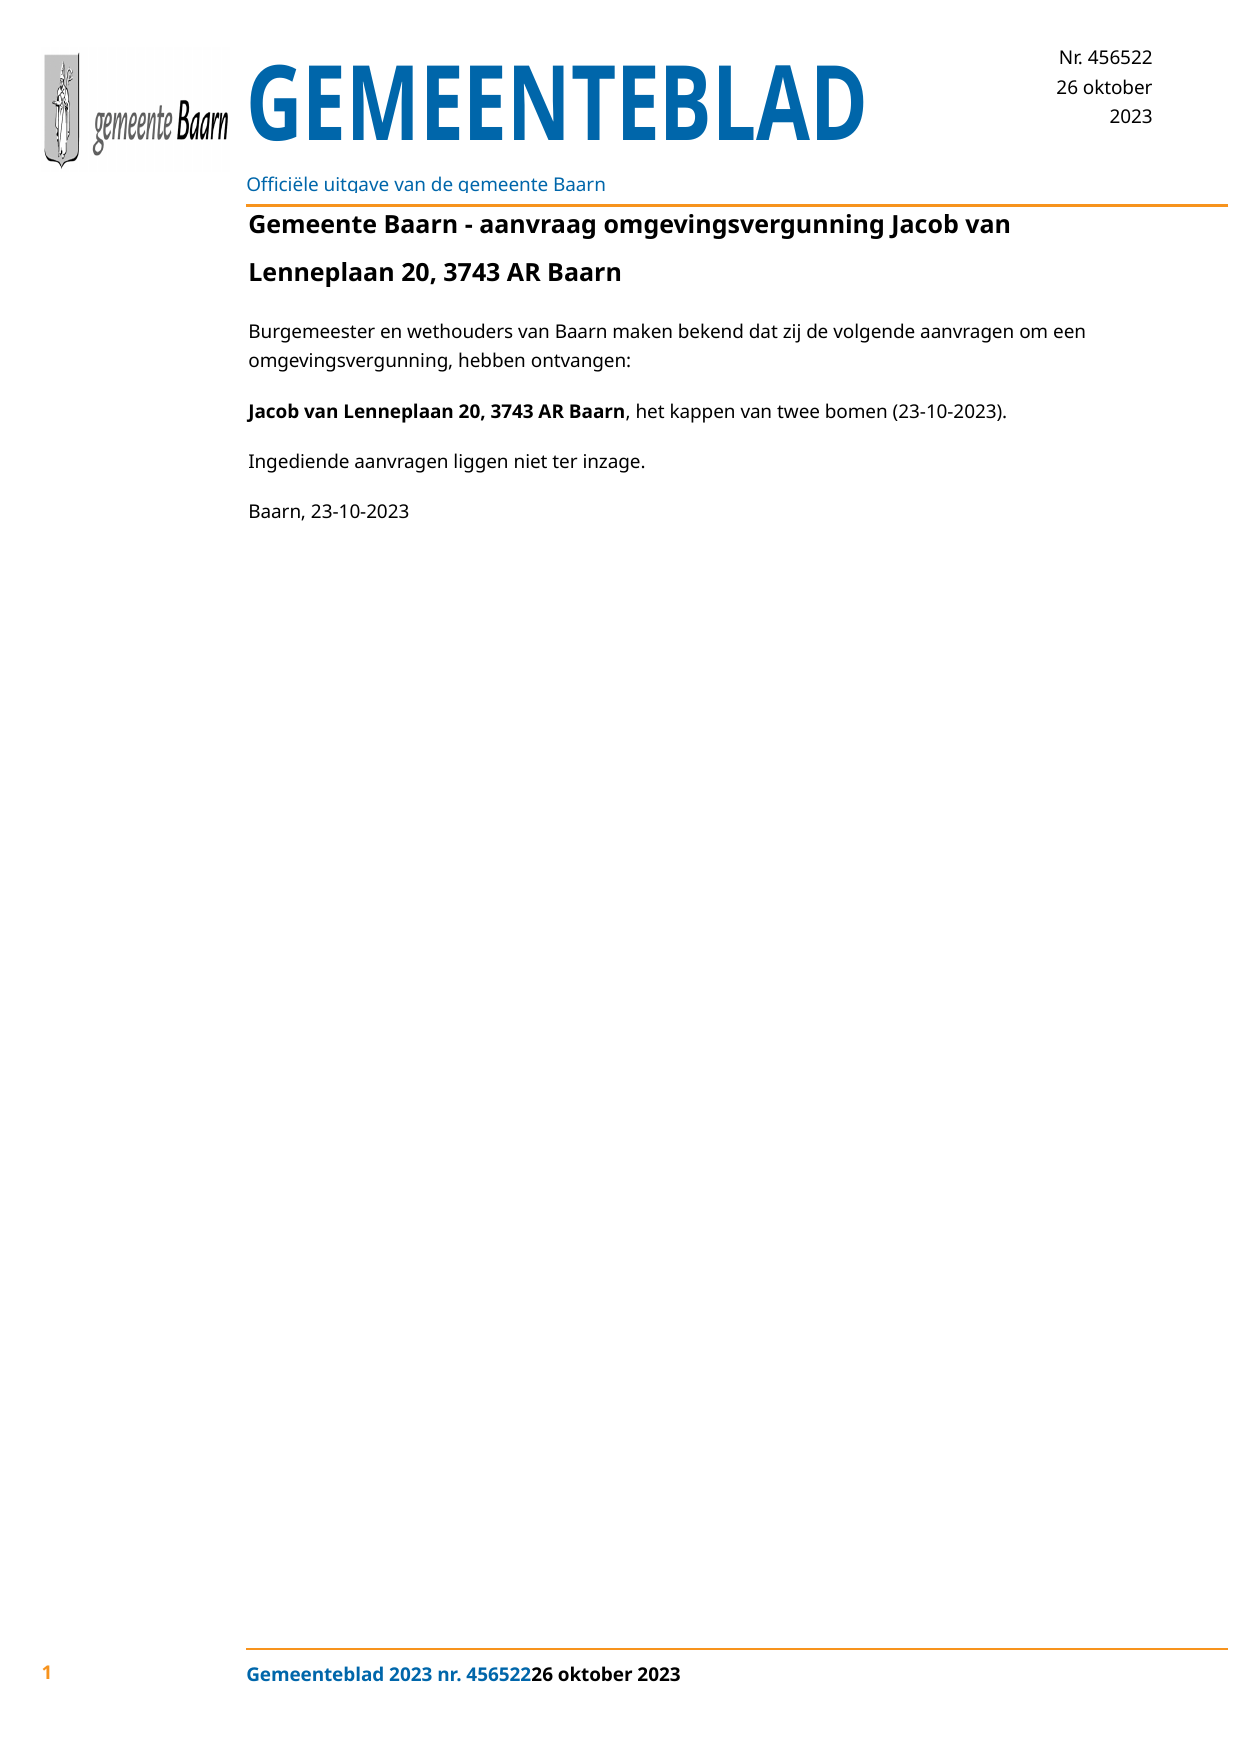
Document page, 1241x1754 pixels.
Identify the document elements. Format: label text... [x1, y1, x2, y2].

text Ingediende aanvragen liggen niet ter inzage. [248, 448, 1152, 474]
text Baarn, 23-10-2023 [248, 499, 1152, 524]
text Burgemeester en wethouders van Baarn maken bekend dat zij de volgende aanvragen om een omgevingsvergunning, hebben ontvangen: [248, 318, 1152, 373]
text Jacob van Lenneplaan 20, 3743 AR Baarn, het kappen van twee bomen (23-10-2023). [248, 398, 1152, 424]
picture [41, 47, 231, 172]
text Gemeente Baarn - aanvraag omgevingsvergunning Jacob van Lenneplaan 20, 3743 AR Baarn [248, 207, 1152, 288]
